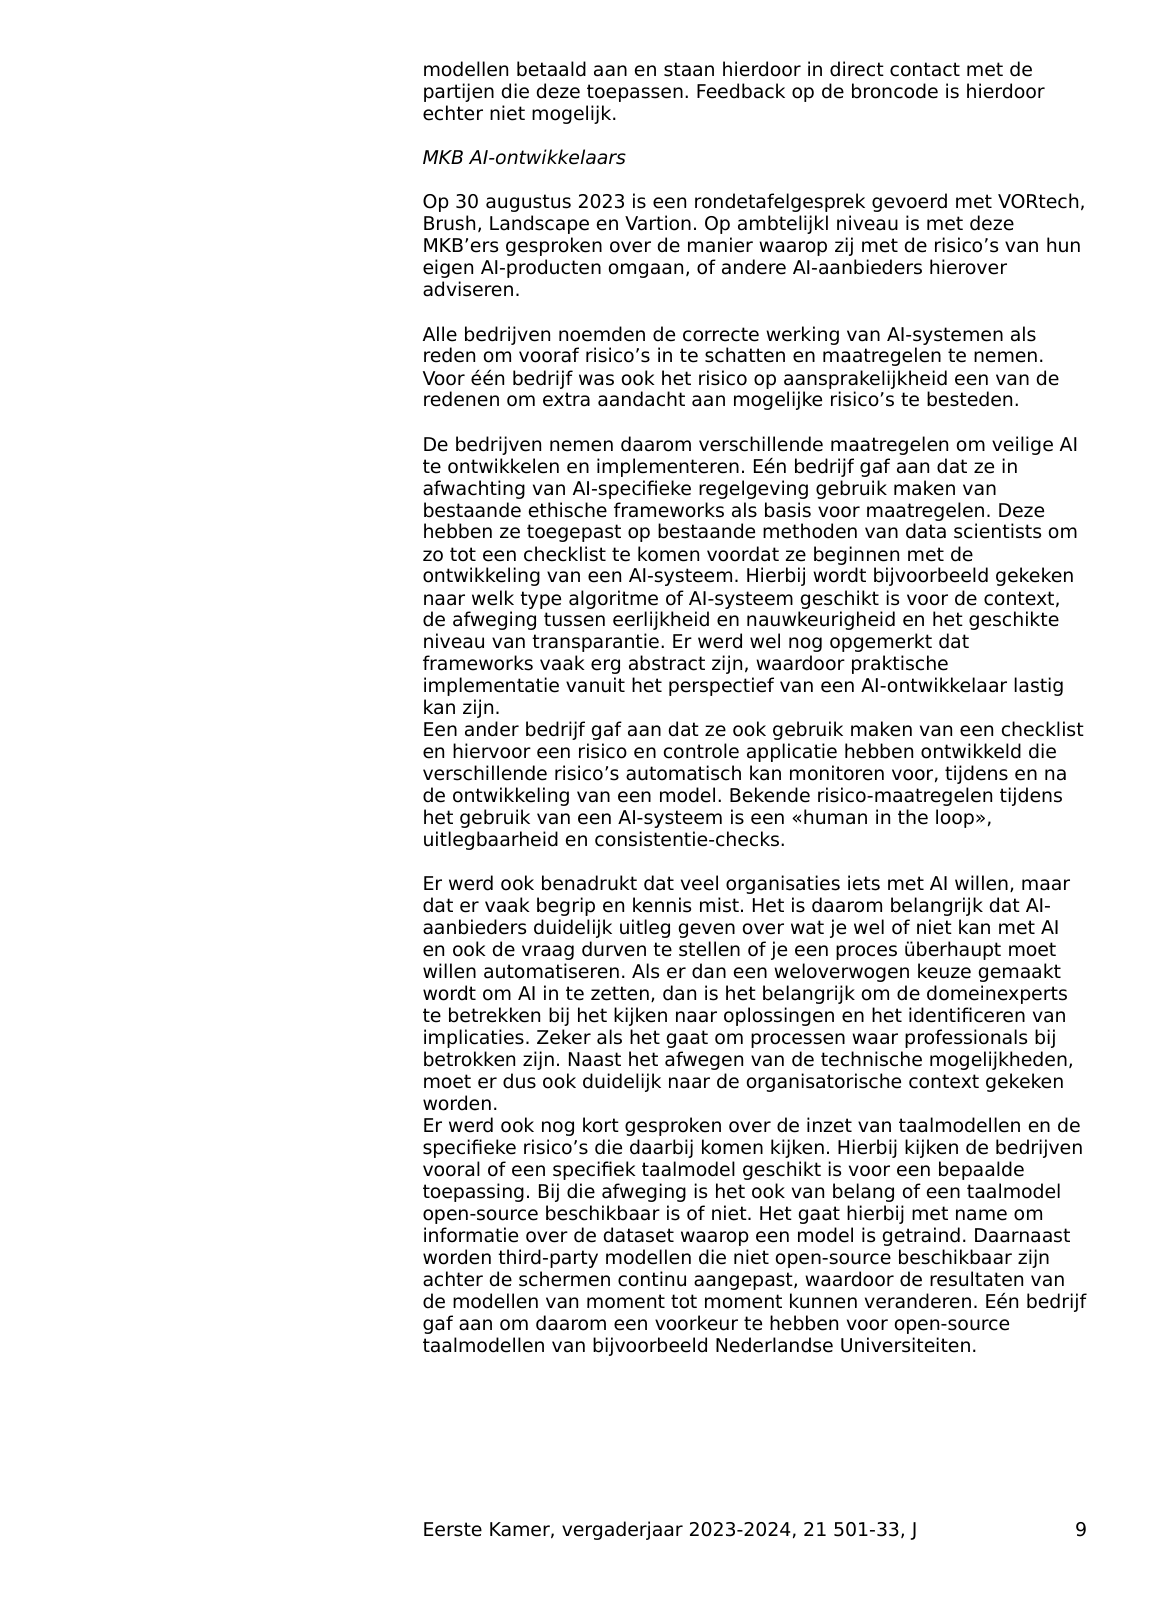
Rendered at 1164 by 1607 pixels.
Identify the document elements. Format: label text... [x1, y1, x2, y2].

text De bedrijven nemen daarom verschillende maatregelen om veilige AI te ontwikkelen en implementeren. Eén bedrijf gaf aan dat ze in afwachting van AI-specifieke regelgeving gebruik maken van bestaande ethische frameworks als basis voor maatregelen. Deze hebben ze toegepast op bestaande methoden van data scientists om zo tot een checklist te komen voordat ze beginnen met de ontwikkeling van een AI-systeem. Hierbij wordt bijvoorbeeld gekeken naar welk type algoritme of AI-systeem geschikt is voor de context, de afweging tussen eerlijkheid en nauwkeurigheid en het geschikte niveau van transparantie. Er werd wel nog opgemerkt dat frameworks vaak erg abstract zijn, waardoor praktische implementatie vanuit het perspectief van een AI-ontwikkelaar lastig kan zijn. [422, 433, 1087, 719]
text Er werd ook nog kort gesproken over de inzet van taalmodellen en de specifieke risico’s die daarbij komen kijken. Hierbij kijken de bedrijven vooral of een specifiek taalmodel geschikt is voor een bepaalde toepassing. Bij die afweging is het ook van belang of een taalmodel open-source beschikbaar is of niet. Het gaat hierbij met name om informatie over de dataset waarop een model is getraind. Daarnaast worden third-party modellen die niet open-source beschikbaar zijn achter de schermen continu aangepast, waardoor de resultaten van de modellen van moment tot moment kunnen veranderen. Eén bedrijf gaf aan om daarom een voorkeur te hebben voor open-source taalmodellen van bijvoorbeeld Nederlandse Universiteiten. [422, 1115, 1087, 1357]
text Een ander bedrijf gaf aan dat ze ook gebruik maken van een checklist en hiervoor een risico en controle applicatie hebben ontwikkeld die verschillende risico’s automatisch kan monitoren voor, tijdens en na de ontwikkeling van een model. Bekende risico-maatregelen tijdens het gebruik van een AI-systeem is een «human in the loop», uitlegbaarheid en consistentie-checks. [422, 719, 1087, 851]
text Op 30 augustus 2023 is een rondetafelgesprek gevoerd met VORtech, Brush, Landscape en Vartion. Op ambtelijkl niveau is met deze MKB’ers gesproken over de manier waarop zij met de risico’s van hun eigen AI-producten omgaan, of andere AI-aanbieders hierover adviseren. [422, 191, 1087, 301]
subtitle MKB AI-ontwikkelaars [422, 147, 1087, 169]
text Er werd ook benadrukt dat veel organisaties iets met AI willen, maar dat er vaak begrip en kennis mist. Het is daarom belangrijk dat AI-aanbieders duidelijk uitleg geven over wat je wel of niet kan met AI en ook de vraag durven te stellen of je een proces überhaupt moet willen automatiseren. Als er dan een weloverwogen keuze gemaakt wordt om AI in te zetten, dan is het belangrijk om de domeinexperts te betrekken bij het kijken naar oplossingen en het identificeren van implicaties. Zeker als het gaat om processen waar professionals bij betrokken zijn. Naast het afwegen van de technische mogelijkheden, moet er dus ook duidelijk naar de organisatorische context gekeken worden. [422, 873, 1087, 1115]
text modellen betaald aan en staan hierdoor in direct contact met de partijen die deze toepassen. Feedback op de broncode is hierdoor echter niet mogelijk. [422, 59, 1087, 125]
text Alle bedrijven noemden de correcte werking van AI-systemen als reden om vooraf risico’s in te schatten en maatregelen te nemen. Voor één bedrijf was ook het risico op aansprakelijkheid een van de redenen om extra aandacht aan mogelijke risico’s te besteden. [422, 323, 1087, 411]
